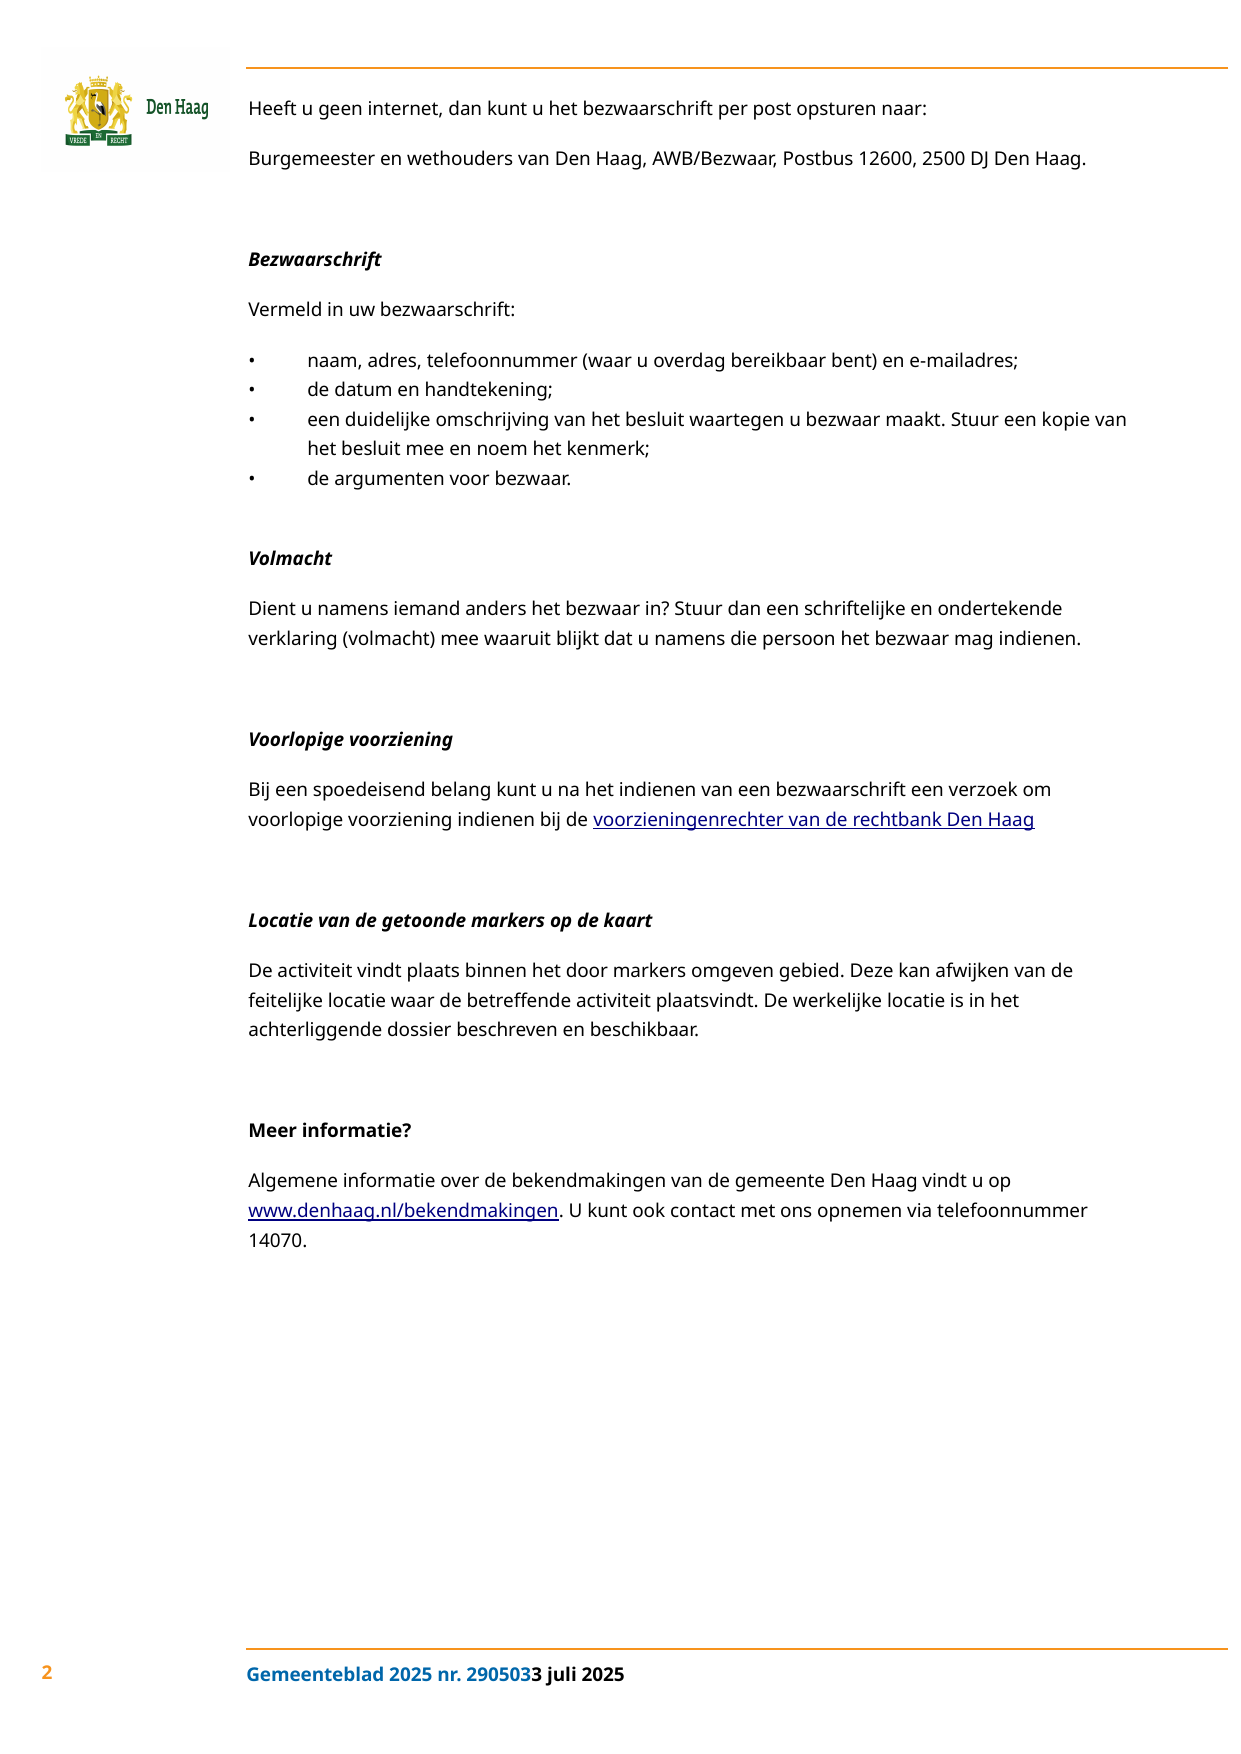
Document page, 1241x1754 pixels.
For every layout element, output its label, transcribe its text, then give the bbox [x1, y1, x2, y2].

text Algemene informatie over de bekendmakingen van de gemeente Den Haag vindt u op www.denhaag.nl/bekendmakingen. U kunt ook contact met ons opnemen via telefoonnummer 14070. [248, 1168, 1152, 1253]
list de argumenten voor bezwaar. [248, 465, 1152, 491]
list naam, adres, telefoonnummer (waar u overdag bereikbaar bent) en e-mailadres; [248, 347, 1152, 373]
list de datum en handtekening; [248, 376, 1152, 402]
text Voorlopige voorziening [248, 726, 1152, 752]
list een duidelijke omschrijving van het besluit waartegen u bezwaar maakt. Stuur een kopie van het besluit mee en noem het kenmerk; [248, 406, 1152, 461]
text Dient u namens iemand anders het bezwaar in? Stuur dan een schriftelijke en ondertekende verklaring (volmacht) mee waaruit blijkt dat u namens die persoon het bezwaar mag indienen. [248, 596, 1152, 651]
text De activiteit vindt plaats binnen het door markers omgeven gebied. Deze kan afwijken van de feitelijke locatie waar de betreffende activiteit plaatsvindt. De werkelijke locatie is in het achterliggende dossier beschreven en beschikbaar. [248, 957, 1152, 1042]
text Heeft u geen internet, dan kunt u het bezwaarschrift per post opsturen naar: [248, 95, 1152, 121]
text Bezwaarschrift [248, 246, 1152, 272]
text Volmacht [248, 545, 1152, 571]
text Bij een spoedeisend belang kunt u na het indienen van een bezwaarschrift een verzoek om voorlopige voorziening indienen bij de voorzieningenrechter van de rechtbank Den Haag [248, 776, 1152, 832]
text Meer informatie? [248, 1117, 1152, 1143]
picture [41, 47, 231, 172]
text Vermeld in uw bezwaarschrift: [248, 296, 1152, 322]
text Burgemeester en wethouders van Den Haag, AWB/Bezwaar, Postbus 12600, 2500 DJ Den Haag. [248, 145, 1152, 171]
text Locatie van de getoonde markers op de kaart [248, 907, 1152, 933]
